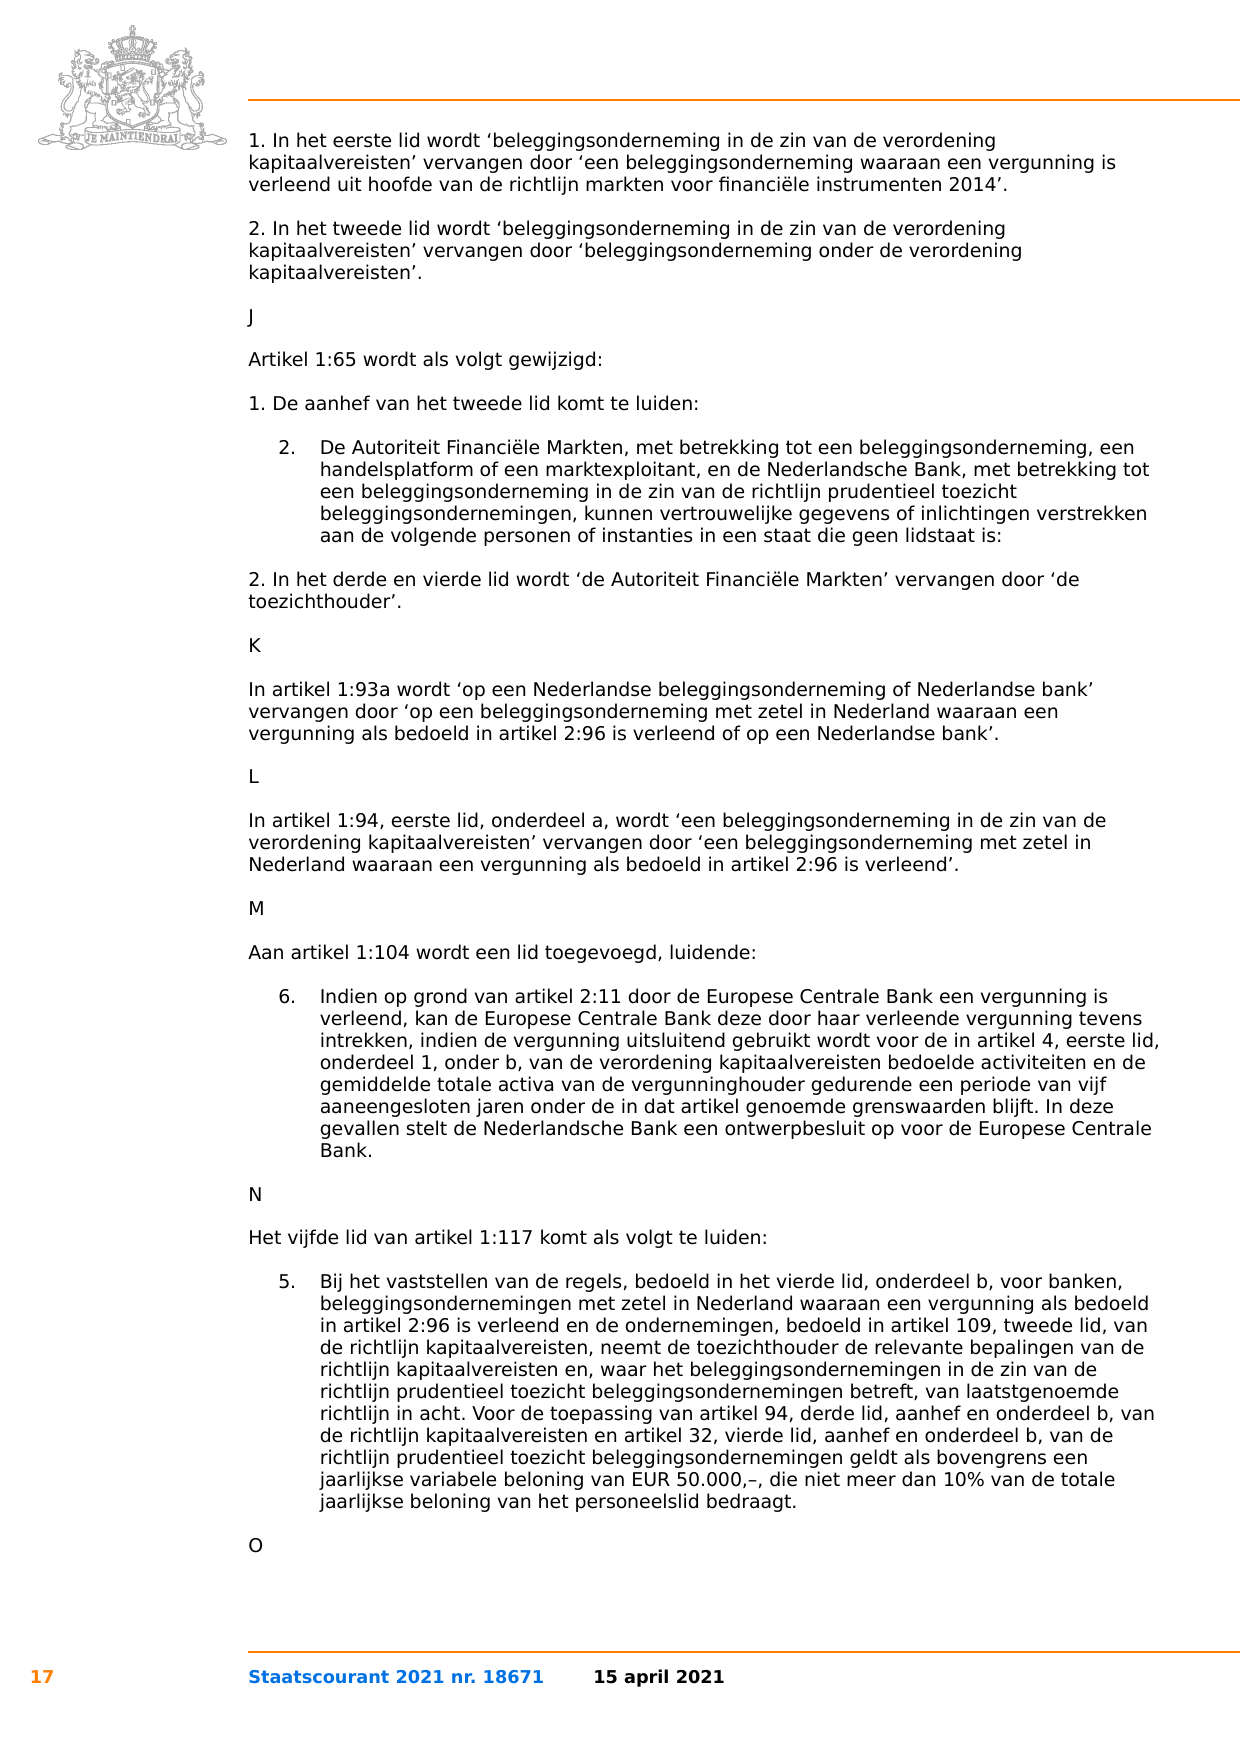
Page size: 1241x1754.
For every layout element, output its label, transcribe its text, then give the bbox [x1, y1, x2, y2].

text 1. In het eerste lid wordt ‘beleggingsonderneming in de zin van de verordening kapitaalvereisten’ vervangen door ‘een beleggingsonderneming waaraan een vergunning is verleend uit hoofde van de richtlijn markten voor financiële instrumenten 2014’. [248, 130, 1163, 196]
text O [248, 1535, 1163, 1557]
text N [248, 1183, 1163, 1205]
text 2. In het derde en vierde lid wordt ‘de Autoriteit Financiële Markten’ vervangen door ‘de toezichthouder’. [248, 569, 1163, 613]
picture [38, 25, 227, 150]
text Aan artikel 1:104 wordt een lid toegevoegd, luidende: [248, 942, 1163, 964]
text Het vijfde lid van artikel 1:117 komt als volgt te luiden: [248, 1227, 1163, 1249]
text 6. Indien op grond van artikel 2:11 door de Europese Centrale Bank een vergunning is verleend, kan de Europese Centrale Bank deze door haar verleende vergunning tevens intrekken, indien de vergunning uitsluitend gebruikt wordt voor de in artikel 4, eerste lid, onderdeel 1, onder b, van de verordening kapitaalvereisten bedoelde activiteiten en de gemiddelde totale activa van de vergunninghouder gedurende een periode van vijf aaneengesloten jaren onder de in dat artikel genoemde grenswaarden blijft. In deze gevallen stelt de Nederlandsche Bank een ontwerpbesluit op voor de Europese Centrale Bank. [278, 986, 1163, 1162]
text In artikel 1:93a wordt ‘op een Nederlandse beleggingsonderneming of Nederlandse bank’ vervangen door ‘op een beleggingsonderneming met zetel in Nederland waaraan een vergunning als bedoeld in artikel 2:96 is verleend of op een Nederlandse bank’. [248, 678, 1163, 744]
text 2. De Autoriteit Financiële Markten, met betrekking tot een beleggingsonderneming, een handelsplatform of een marktexploitant, en de Nederlandsche Bank, met betrekking tot een beleggingsonderneming in de zin van de richtlijn prudentieel toezicht beleggingsondernemingen, kunnen vertrouwelijke gegevens of inlichtingen verstrekken aan de volgende personen of instanties in een staat die geen lidstaat is: [278, 437, 1163, 547]
text 5. Bij het vaststellen van de regels, bedoeld in het vierde lid, onderdeel b, voor banken, beleggingsondernemingen met zetel in Nederland waaraan een vergunning als bedoeld in artikel 2:96 is verleend en de ondernemingen, bedoeld in artikel 109, tweede lid, van de richtlijn kapitaalvereisten, neemt de toezichthouder de relevante bepalingen van de richtlijn kapitaalvereisten en, waar het beleggingsondernemingen in de zin van de richtlijn prudentieel toezicht beleggingsondernemingen betreft, van laatstgenoemde richtlijn in acht. Voor de toepassing van artikel 94, derde lid, aanhef en onderdeel b, van de richtlijn kapitaalvereisten en artikel 32, vierde lid, aanhef en onderdeel b, van de richtlijn prudentieel toezicht beleggingsondernemingen geldt als bovengrens een jaarlijkse variabele beloning van EUR 50.000,–, die niet meer dan 10% van de totale jaarlijkse beloning van het personeelslid bedraagt. [278, 1271, 1163, 1513]
text M [248, 898, 1163, 920]
text Artikel 1:65 wordt als volgt gewijzigd: [248, 349, 1163, 371]
text L [248, 766, 1163, 788]
text J [248, 306, 1163, 327]
text In artikel 1:94, eerste lid, onderdeel a, wordt ‘een beleggingsonderneming in de zin van de verordening kapitaalvereisten’ vervangen door ‘een beleggingsonderneming met zetel in Nederland waaraan een vergunning als bedoeld in artikel 2:96 is verleend’. [248, 810, 1163, 876]
text 2. In het tweede lid wordt ‘beleggingsonderneming in de zin van de verordening kapitaalvereisten’ vervangen door ‘beleggingsonderneming onder de verordening kapitaalvereisten’. [248, 218, 1163, 284]
text K [248, 635, 1163, 657]
text 1. De aanhef van het tweede lid komt te luiden: [248, 393, 1163, 415]
